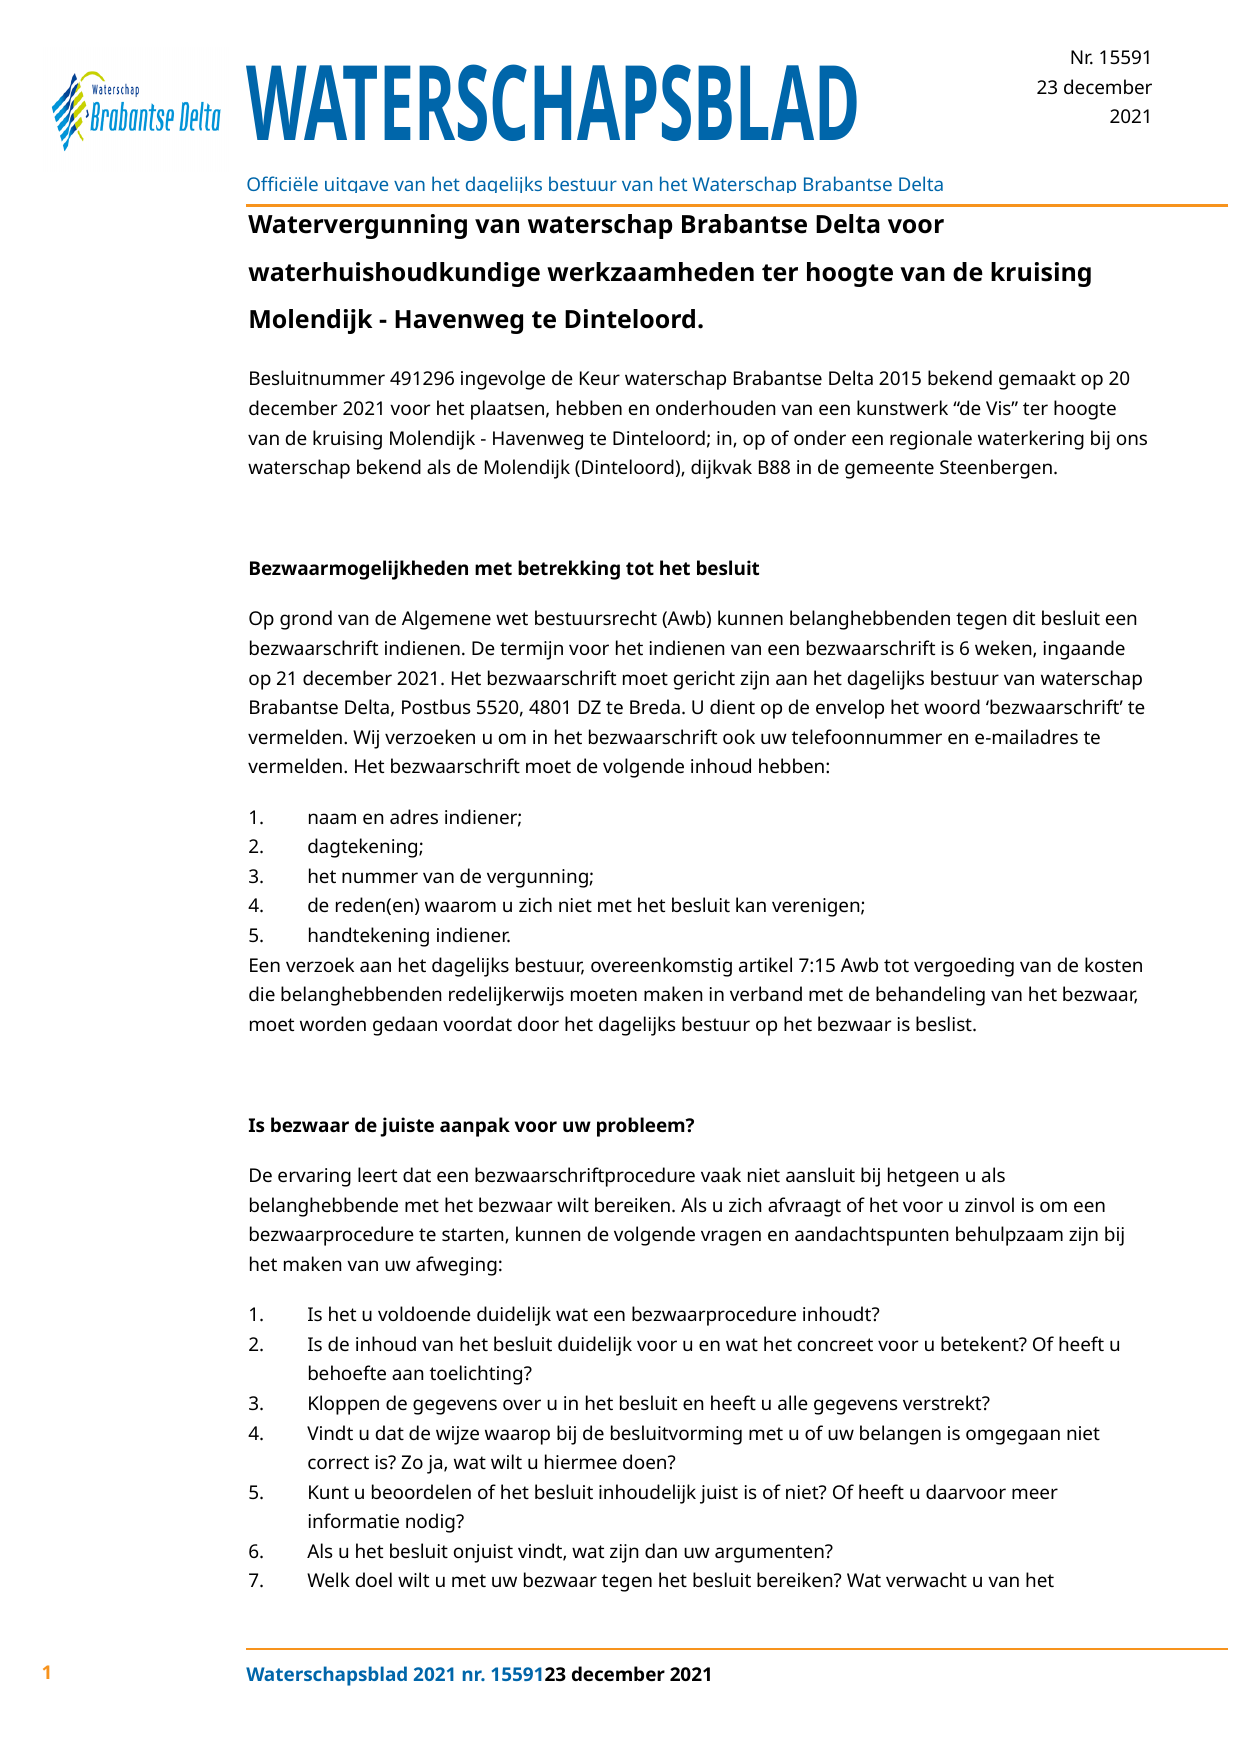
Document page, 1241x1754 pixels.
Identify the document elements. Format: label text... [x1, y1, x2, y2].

picture [41, 47, 231, 172]
list Is het u voldoende duidelijk wat een bezwaarprocedure inhoudt? [248, 1301, 1152, 1327]
text Op grond van de Algemene wet bestuursrecht (Awb) kunnen belanghebbenden tegen dit besluit een bezwaarschrift indienen. De termijn voor het indienen van een bezwaarschrift is 6 weken, ingaande op 21 december 2021. Het bezwaarschrift moet gericht zijn aan het dagelijks bestuur van waterschap Brabantse Delta, Postbus 5520, 4801 DZ te Breda. U dient op de envelop het woord ‘bezwaarschrift’ te vermelden. Wij verzoeken u om in het bezwaarschrift ook uw telefoonnummer en e‑mailadres te vermelden. Het bezwaarschrift moet de volgende inhoud hebben: [248, 606, 1152, 779]
list Kunt u beoordelen of het besluit inhoudelijk juist is of niet? Of heeft u daarvoor meer informatie nodig? [248, 1479, 1152, 1534]
text Bezwaarmogelijkheden met betrekking tot het besluit [248, 555, 1152, 581]
list Kloppen de gegevens over u in het besluit en heeft u alle gegevens verstrekt? [248, 1390, 1152, 1416]
list het nummer van de vergunning; [248, 863, 1152, 889]
list naam en adres indiener; [248, 804, 1152, 829]
text Is bezwaar de juiste aanpak voor uw probleem? [248, 1112, 1152, 1137]
list Vindt u dat de wijze waarop bij de besluitvorming met u of uw belangen is omgegaan niet correct is? Zo ja, wat wilt u hiermee doen? [248, 1420, 1152, 1475]
text De ervaring leert dat een bezwaarschriftprocedure vaak niet aansluit bij hetgeen u als belanghebbende met het bezwaar wilt bereiken. Als u zich afvraagt of het voor u zinvol is om een bezwaarprocedure te starten, kunnen de volgende vragen en aandachtspunten behulpzaam zijn bij het maken van uw afweging: [248, 1162, 1152, 1277]
list de reden(en) waarom u zich niet met het besluit kan verenigen; [248, 893, 1152, 918]
text Een verzoek aan het dagelijks bestuur, overeenkomstig artikel 7:15 Awb tot vergoeding van de kosten die belanghebbenden redelijkerwijs moeten maken in verband met de behandeling van het bezwaar, moet worden gedaan voordat door het dagelijks bestuur op het bezwaar is beslist. [248, 952, 1152, 1037]
list Is de inhoud van het besluit duidelijk voor u en wat het concreet voor u betekent? Of heeft u behoefte aan toelichting? [248, 1331, 1152, 1386]
list Welk doel wilt u met uw bezwaar tegen het besluit bereiken? Wat verwacht u van het [248, 1568, 1152, 1593]
list dagtekening; [248, 833, 1152, 859]
list handtekening indiener. [248, 922, 1152, 948]
text Watervergunning van waterschap Brabantse Delta voor waterhuishoudkundige werkzaamheden ter hoogte van de kruising Molendijk - Havenweg te Dinteloord. [248, 207, 1152, 336]
text Besluitnummer 491296 ingevolge de Keur waterschap Brabantse Delta 2015 bekend gemaakt op 20 december 2021 voor het plaatsen, hebben en onderhouden van een kunstwerk “de Vis” ter hoogte van de kruising Molendijk - Havenweg te Dinteloord; in, op of onder een regionale waterkering bij ons waterschap bekend als de Molendijk (Dinteloord), dijkvak B88 in de gemeente Steenbergen. [248, 366, 1152, 480]
list Als u het besluit onjuist vindt, wat zijn dan uw argumenten? [248, 1538, 1152, 1564]
